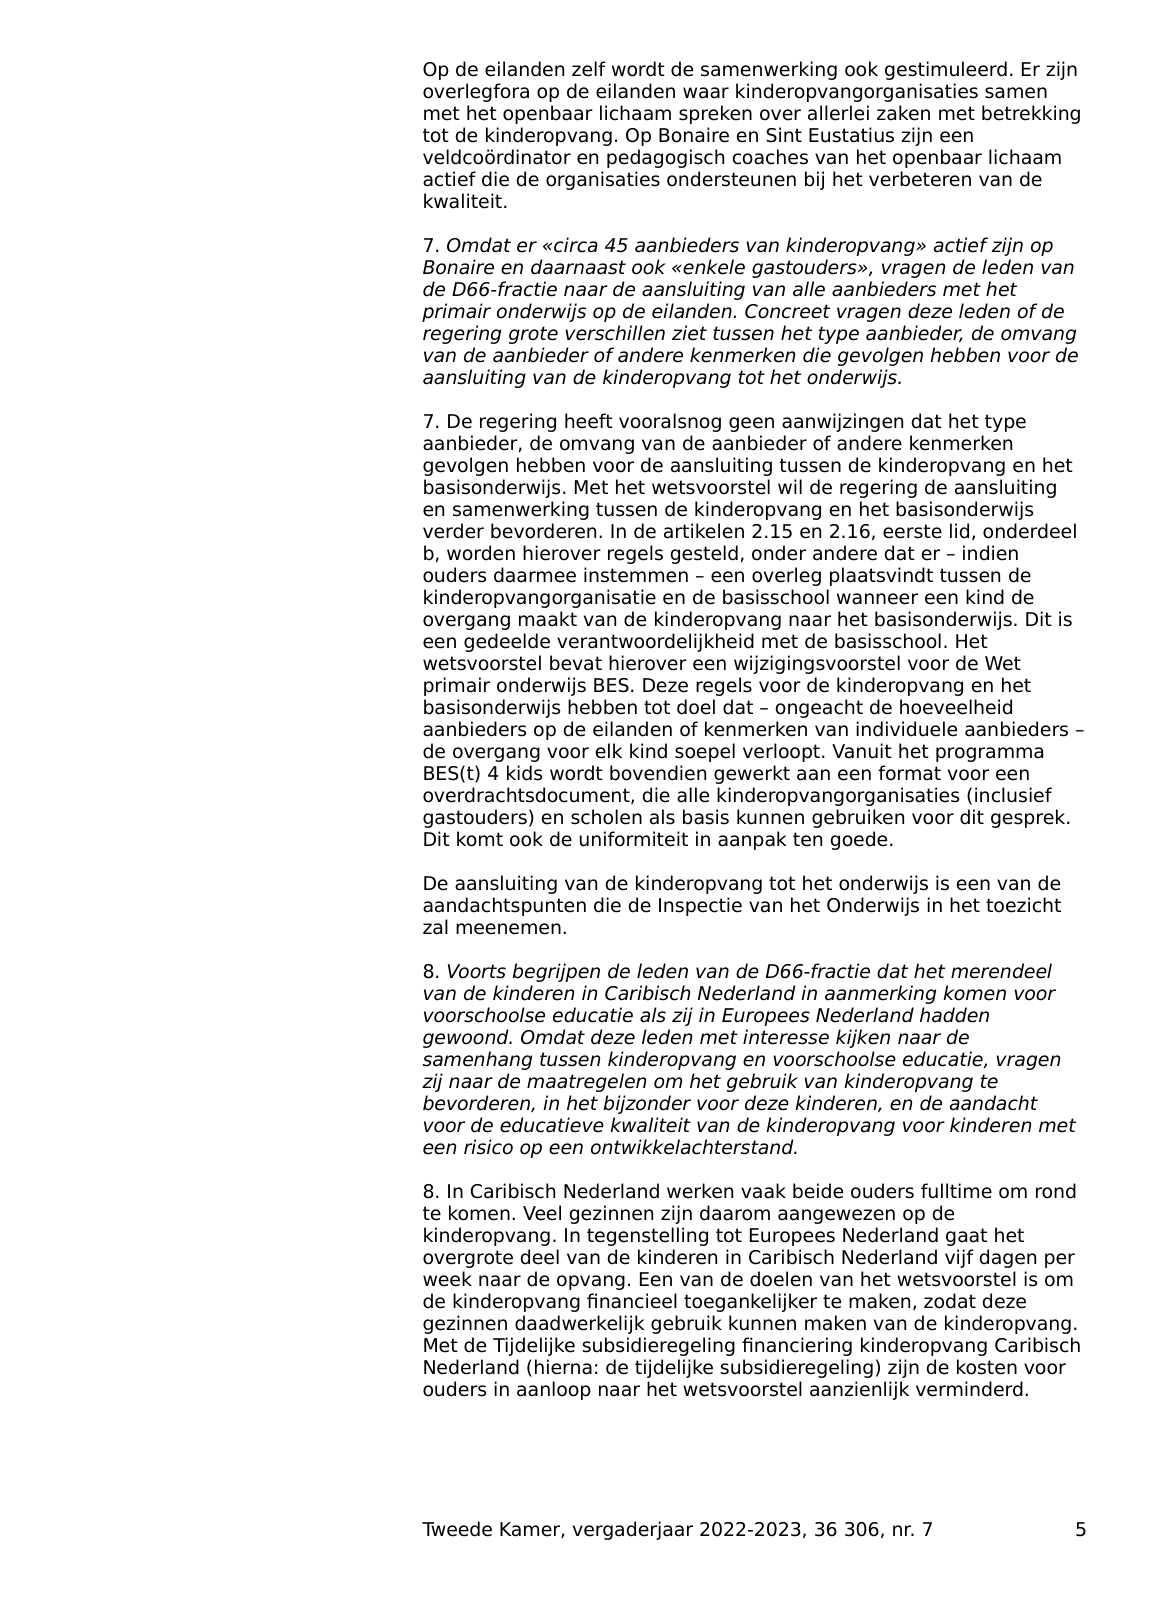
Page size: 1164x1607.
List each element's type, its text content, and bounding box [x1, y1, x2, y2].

text De aansluiting van de kinderopvang tot het onderwijs is een van de aandachtspunten die de Inspectie van het Onderwijs in het toezicht zal meenemen. [422, 873, 1087, 939]
text Op de eilanden zelf wordt de samenwerking ook gestimuleerd. Er zijn overlegfora op de eilanden waar kinderopvangorganisaties samen met het openbaar lichaam spreken over allerlei zaken met betrekking tot de kinderopvang. Op Bonaire en Sint Eustatius zijn een veldcoördinator en pedagogisch coaches van het openbaar lichaam actief die de organisaties ondersteunen bij het verbeteren van de kwaliteit. [422, 59, 1087, 213]
text 7. Omdat er «circa 45 aanbieders van kinderopvang» actief zijn op Bonaire en daarnaast ook «enkele gastouders», vragen de leden van de D66-fractie naar de aansluiting van alle aanbieders met het primair onderwijs op de eilanden. Concreet vragen deze leden of de regering grote verschillen ziet tussen het type aanbieder, de omvang van de aanbieder of andere kenmerken die gevolgen hebben voor de aansluiting van de kinderopvang tot het onderwijs. [422, 235, 1087, 389]
text 8. In Caribisch Nederland werken vaak beide ouders fulltime om rond te komen. Veel gezinnen zijn daarom aangewezen op de kinderopvang. In tegenstelling tot Europees Nederland gaat het overgrote deel van de kinderen in Caribisch Nederland vijf dagen per week naar de opvang. Een van de doelen van het wetsvoorstel is om de kinderopvang financieel toegankelijker te maken, zodat deze gezinnen daadwerkelijk gebruik kunnen maken van de kinderopvang. Met de Tijdelijke subsidieregeling financiering kinderopvang Caribisch Nederland (hierna: de tijdelijke subsidieregeling) zijn de kosten voor ouders in aanloop naar het wetsvoorstel aanzienlijk verminderd. [422, 1181, 1087, 1401]
text 8. Voorts begrijpen de leden van de D66-fractie dat het merendeel van de kinderen in Caribisch Nederland in aanmerking komen voor voorschoolse educatie als zij in Europees Nederland hadden gewoond. Omdat deze leden met interesse kijken naar de samenhang tussen kinderopvang en voorschoolse educatie, vragen zij naar de maatregelen om het gebruik van kinderopvang te bevorderen, in het bijzonder voor deze kinderen, en de aandacht voor de educatieve kwaliteit van de kinderopvang voor kinderen met een risico op een ontwikkelachterstand. [422, 961, 1087, 1159]
text 7. De regering heeft vooralsnog geen aanwijzingen dat het type aanbieder, de omvang van de aanbieder of andere kenmerken gevolgen hebben voor de aansluiting tussen de kinderopvang en het basisonderwijs. Met het wetsvoorstel wil de regering de aansluiting en samenwerking tussen de kinderopvang en het basisonderwijs verder bevorderen. In de artikelen 2.15 en 2.16, eerste lid, onderdeel b, worden hierover regels gesteld, onder andere dat er – indien ouders daarmee instemmen – een overleg plaatsvindt tussen de kinderopvangorganisatie en de basisschool wanneer een kind de overgang maakt van de kinderopvang naar het basisonderwijs. Dit is een gedeelde verantwoordelijkheid met de basisschool. Het wetsvoorstel bevat hierover een wijzigingsvoorstel voor de Wet primair onderwijs BES. Deze regels voor de kinderopvang en het basisonderwijs hebben tot doel dat – ongeacht de hoeveelheid aanbieders op de eilanden of kenmerken van individuele aanbieders – de overgang voor elk kind soepel verloopt. Vanuit het programma BES(t) 4 kids wordt bovendien gewerkt aan een format voor een overdrachtsdocument, die alle kinderopvangorganisaties (inclusief gastouders) en scholen als basis kunnen gebruiken voor dit gesprek. Dit komt ook de uniformiteit in aanpak ten goede. [422, 411, 1087, 851]
